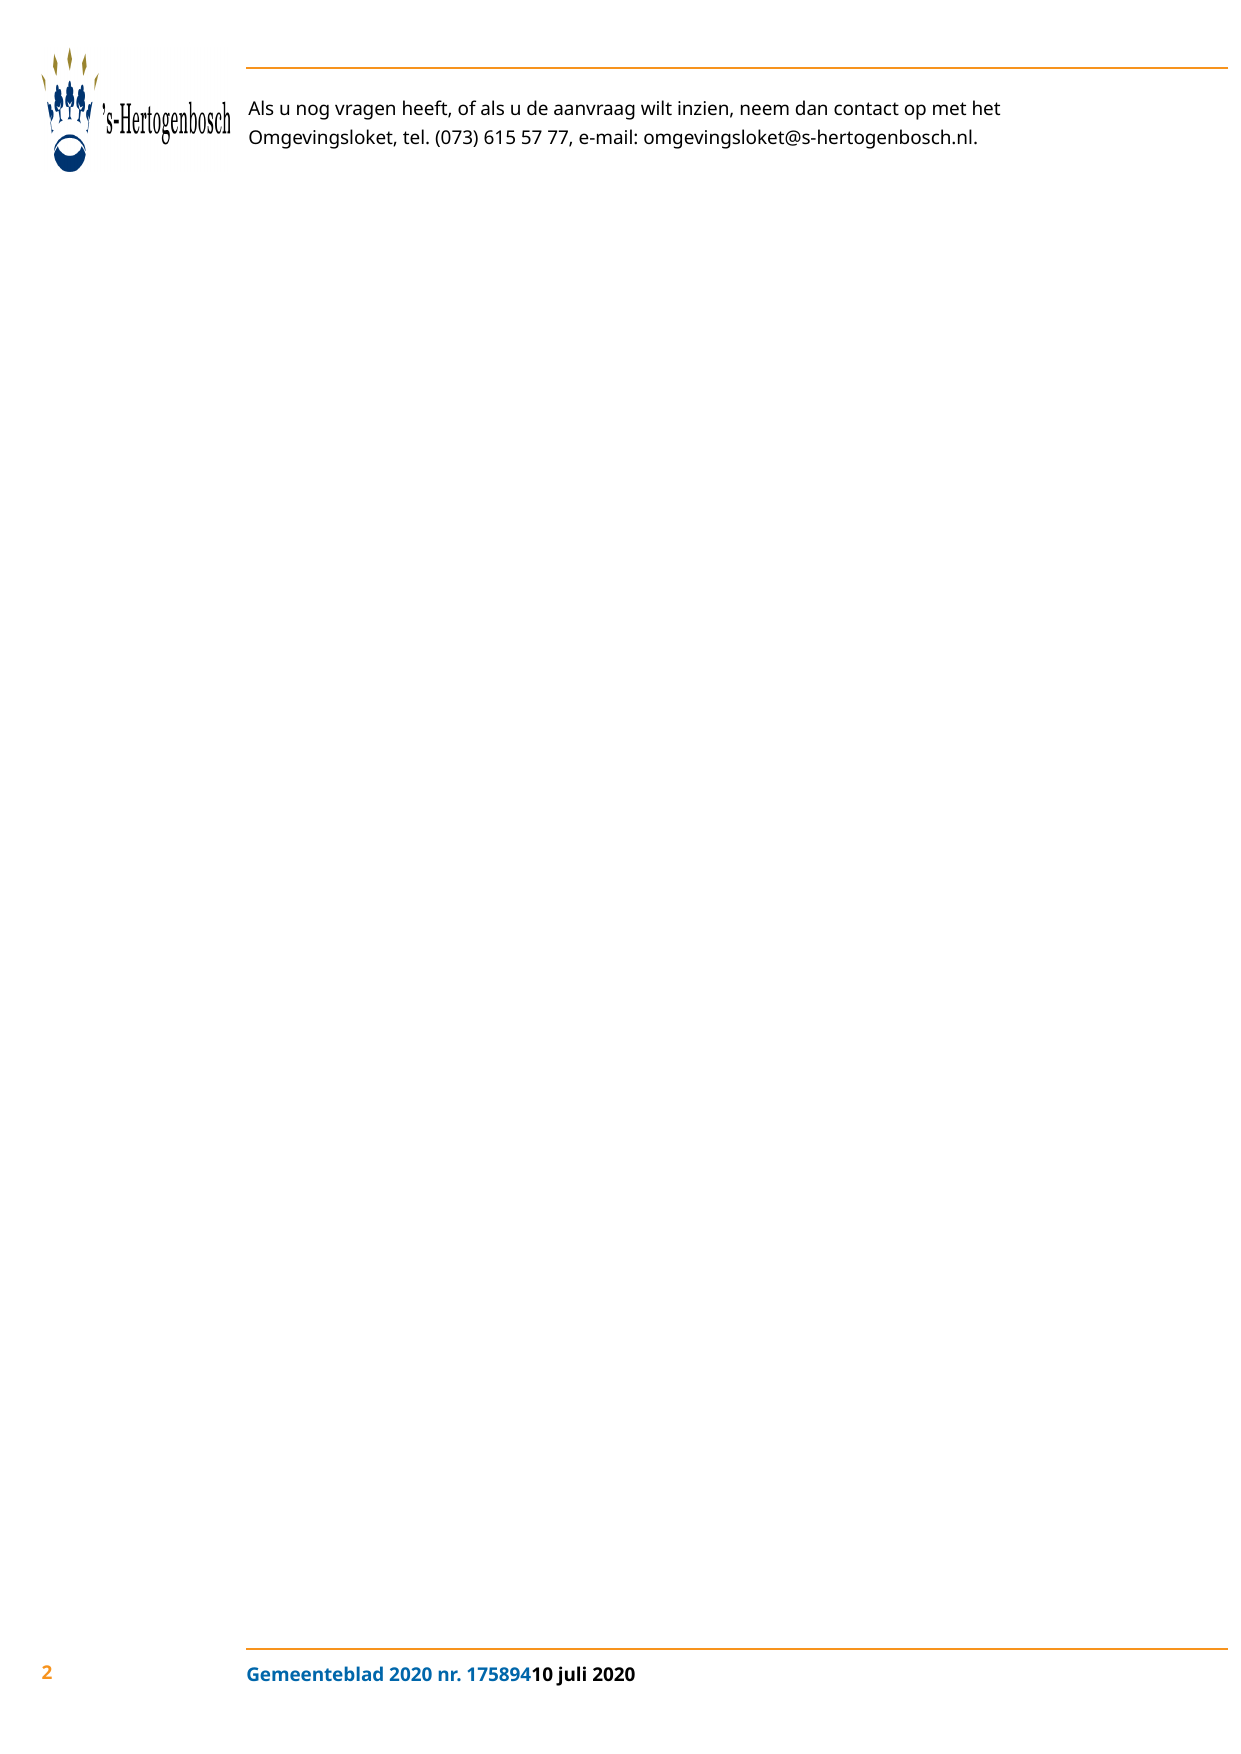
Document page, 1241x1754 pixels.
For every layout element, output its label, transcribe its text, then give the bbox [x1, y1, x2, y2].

text Als u nog vragen heeft, of als u de aanvraag wilt inzien, neem dan contact op met het Omgevingsloket, tel. (073) 615 57 77, e-mail: omgevingsloket@s-hertogenbosch.nl. [248, 95, 1152, 150]
picture [41, 47, 231, 172]
